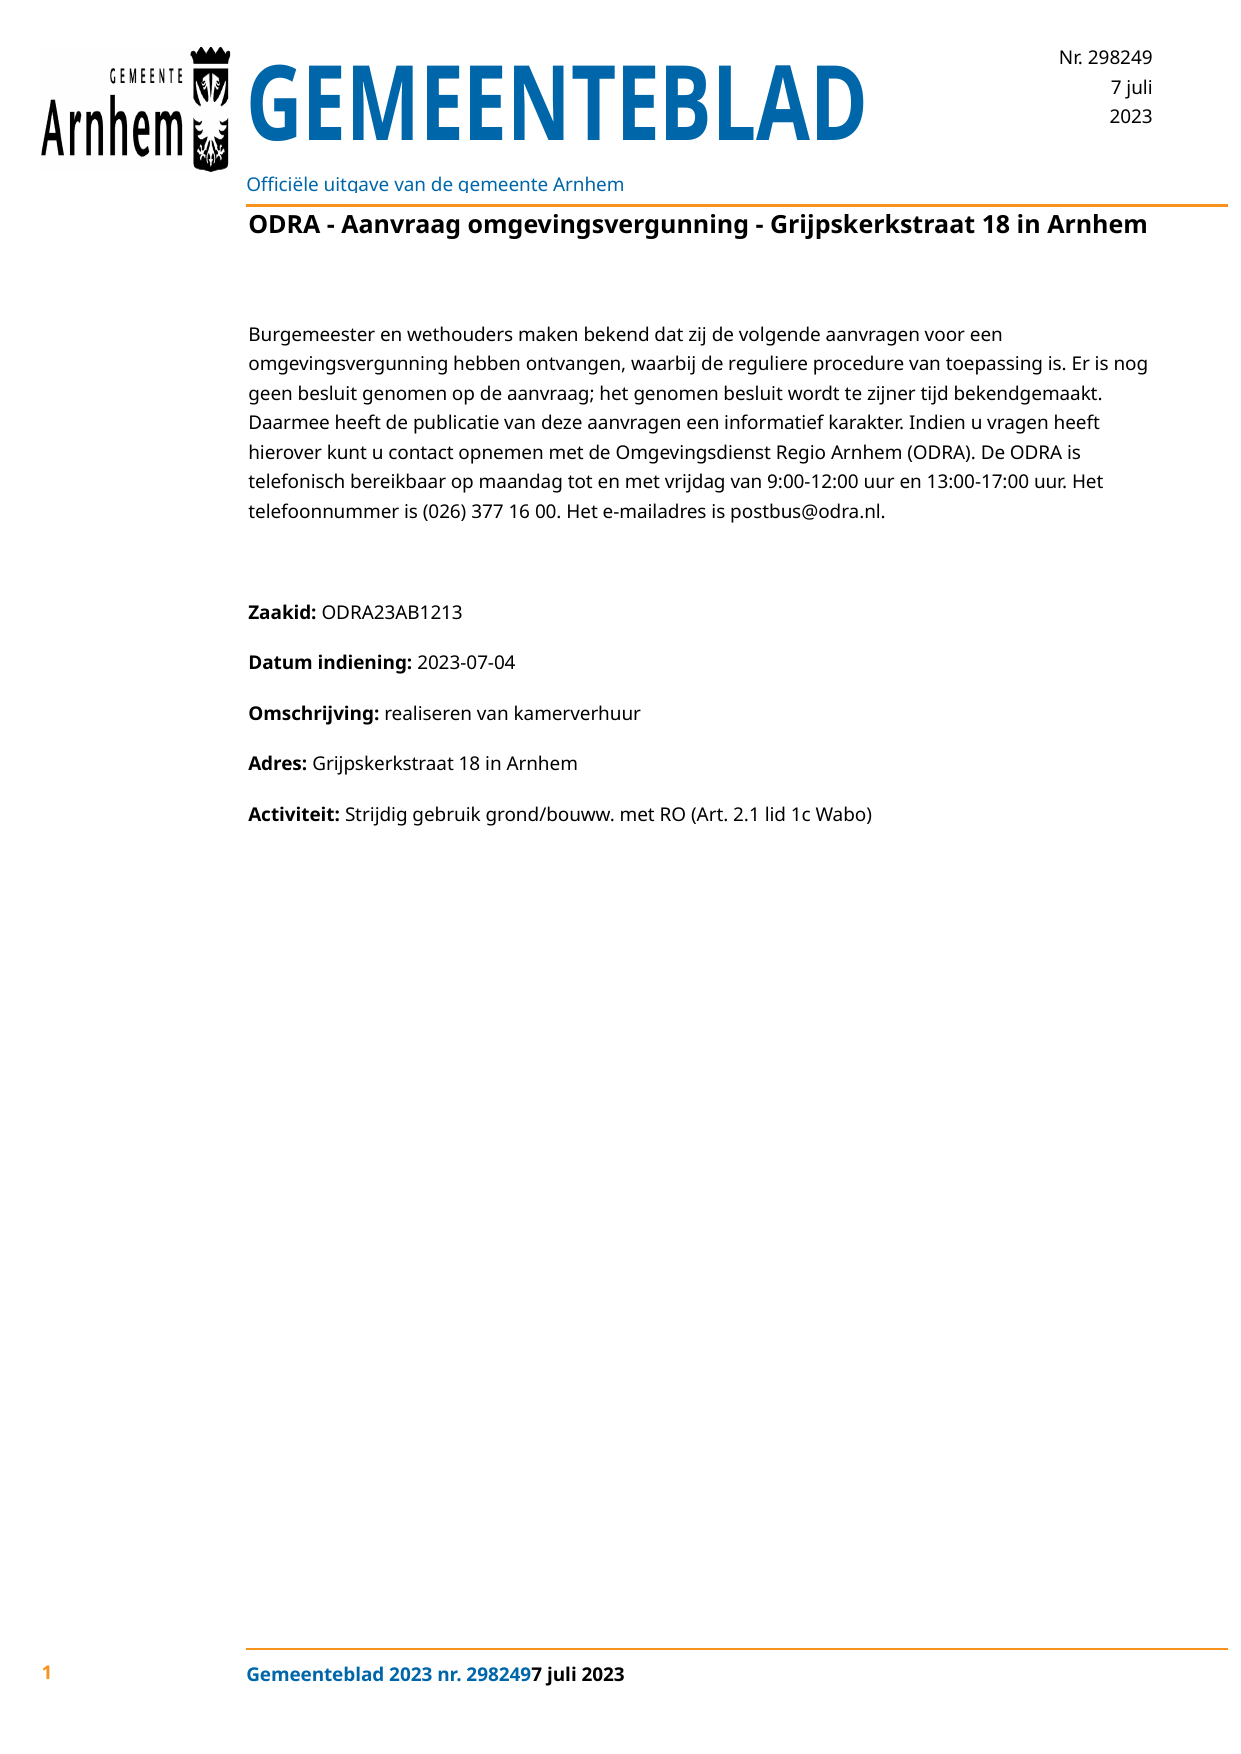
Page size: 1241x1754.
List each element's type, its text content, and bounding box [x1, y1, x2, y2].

text Omschrijving: realiseren van kamerverhuur [248, 700, 1152, 726]
text Adres: Grijpskerkstraat 18 in Arnhem [248, 750, 1152, 776]
text ODRA - Aanvraag omgevingsvergunning - Grijpskerkstraat 18 in Arnhem [248, 207, 1152, 241]
picture [41, 47, 231, 172]
text Burgemeester en wethouders maken bekend dat zij de volgende aanvragen voor een omgevingsvergunning hebben ontvangen, waarbij de reguliere procedure van toepassing is. Er is nog geen besluit genomen op de aanvraag; het genomen besluit wordt te zijner tijd bekendgemaakt. Daarmee heeft de publicatie van deze aanvragen een informatief karakter. Indien u vragen heeft hierover kunt u contact opnemen met de Omgevingsdienst Regio Arnhem (ODRA). De ODRA is telefonisch bereikbaar op maandag tot en met vrijdag van 9:00-12:00 uur en 13:00-17:00 uur. Het telefoonnummer is (026) 377 16 00. Het e-mailadres is postbus@odra.nl. [248, 321, 1152, 524]
text Activiteit: Strijdig gebruik grond/bouww. met RO (Art. 2.1 lid 1c Wabo) [248, 801, 1152, 826]
text Datum indiening: 2023-07-04 [248, 649, 1152, 675]
text Zaakid: ODRA23AB1213 [248, 599, 1152, 625]
